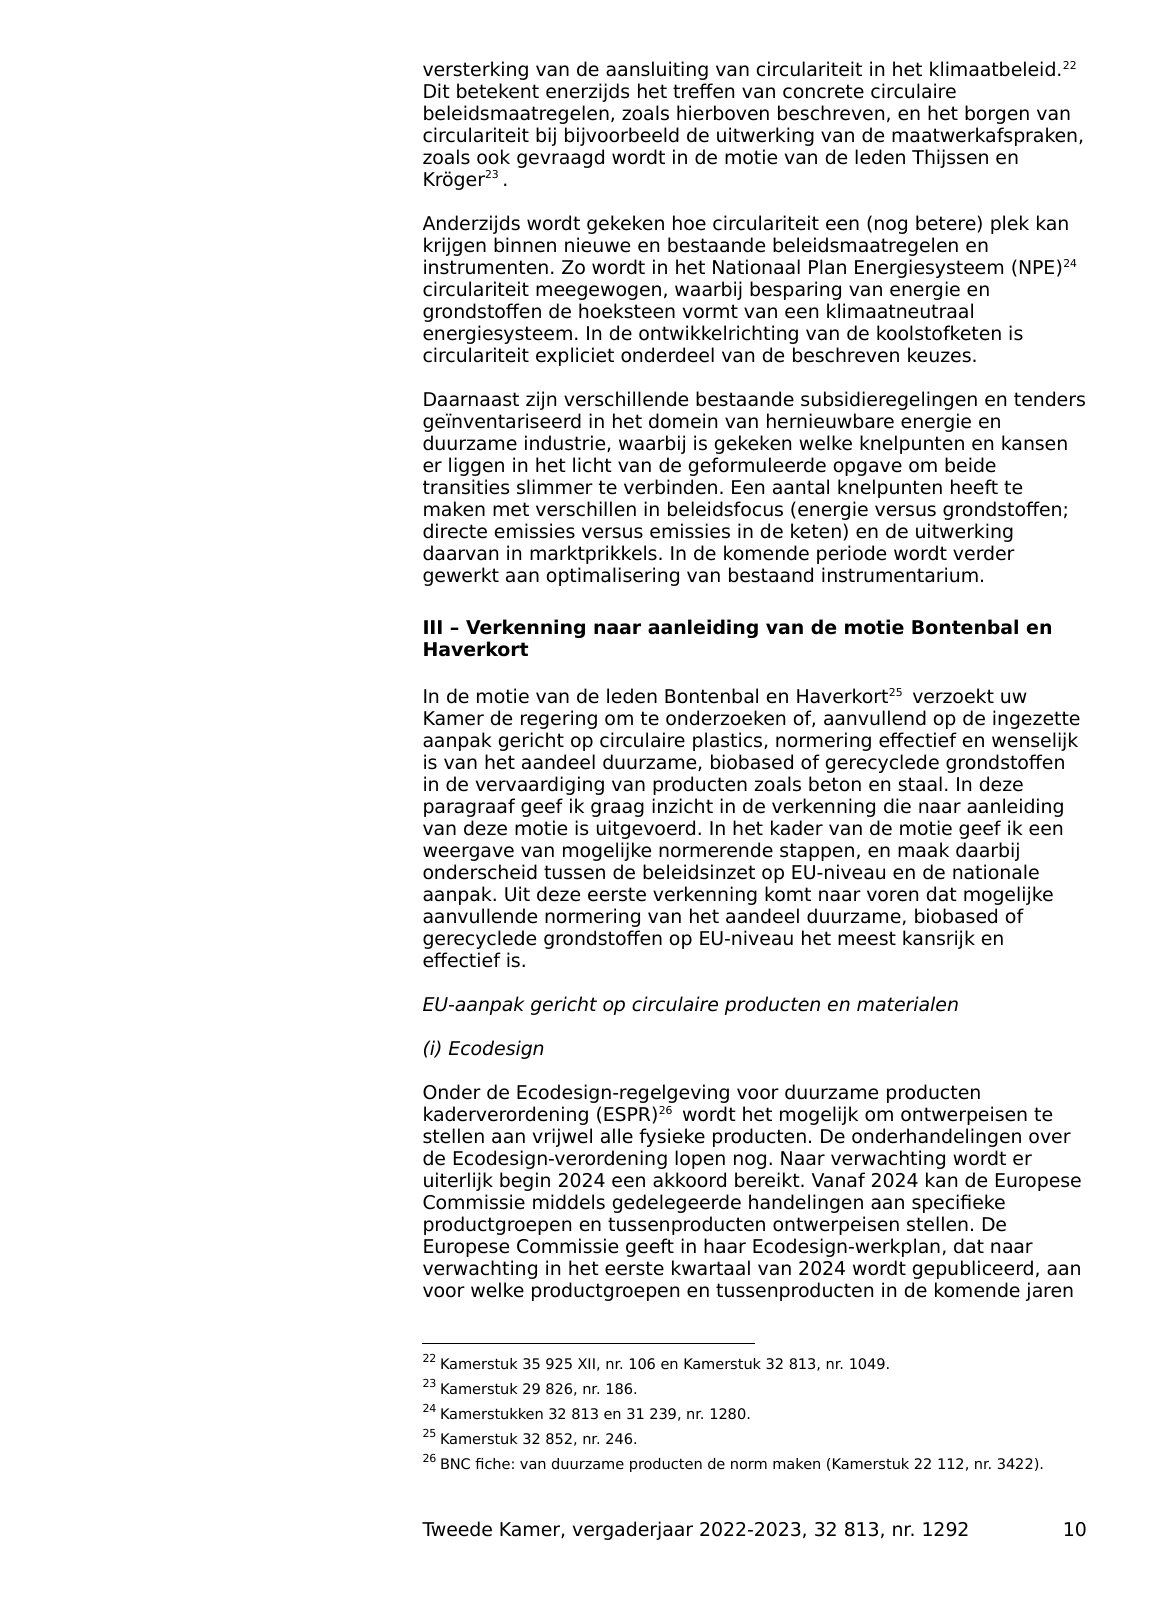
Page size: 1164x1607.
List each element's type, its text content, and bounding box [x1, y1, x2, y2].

text Kamerstuk 35 925 XII, nr. 106 en Kamerstuk 32 813, nr. 1049. [422, 1352, 1087, 1374]
text Daarnaast zijn verschillende bestaande subsidieregelingen en tenders geïnventariseerd in het domein van hernieuwbare energie en duurzame industrie, waarbij is gekeken welke knelpunten en kansen er liggen in het licht van de geformuleerde opgave om beide transities slimmer te verbinden. Een aantal knelpunten heeft te maken met verschillen in beleidsfocus (energie versus grondstoffen; directe emissies versus emissies in de keten) en de uitwerking daarvan in marktprikkels. In de komende periode wordt verder gewerkt aan optimalisering van bestaand instrumentarium. [422, 389, 1087, 587]
text Anderzijds wordt gekeken hoe circulariteit een (nog betere) plek kan krijgen binnen nieuwe en bestaande beleidsmaatregelen en instrumenten. Zo wordt in het Nationaal Plan Energiesysteem (NPE) circulariteit meegewogen, waarbij besparing van energie en grondstoffen de hoeksteen vormt van een klimaatneutraal energiesysteem. In de ontwikkelrichting van de koolstofketen is circulariteit expliciet onderdeel van de beschreven keuzes. [422, 213, 1087, 367]
text BNC fiche: van duurzame producten de norm maken (Kamerstuk 22 112, nr. 3422). [422, 1452, 1087, 1474]
subtitle (i) Ecodesign [422, 1038, 1087, 1060]
subtitle III – Verkenning naar aanleiding van de motie Bontenbal en Haverkort [422, 617, 1087, 661]
text In de motie van de leden Bontenbal en Haverkort verzoekt uw Kamer de regering om te onderzoeken of, aanvullend op de ingezette aanpak gericht op circulaire plastics, normering effectief en wenselijk is van het aandeel duurzame, biobased of gerecyclede grondstoffen in de vervaardiging van producten zoals beton en staal. In deze paragraaf geef ik graag inzicht in de verkenning die naar aanleiding van deze motie is uitgevoerd. In het kader van de motie geef ik een weergave van mogelijke normerende stappen, en maak daarbij onderscheid tussen de beleidsinzet op EU-niveau en de nationale aanpak. Uit deze eerste verkenning komt naar voren dat mogelijke aanvullende normering van het aandeel duurzame, biobased of gerecyclede grondstoffen op EU-niveau het meest kansrijk en effectief is. [422, 686, 1087, 972]
text Kamerstukken 32 813 en 31 239, nr. 1280. [422, 1402, 1087, 1424]
text Kamerstuk 29 826, nr. 186. [422, 1377, 1087, 1399]
text Onder de Ecodesign-regelgeving voor duurzame producten kaderverordening (ESPR) wordt het mogelijk om ontwerpeisen te stellen aan vrijwel alle fysieke producten. De onderhandelingen over de Ecodesign-verordening lopen nog. Naar verwachting wordt er uiterlijk begin 2024 een akkoord bereikt. Vanaf 2024 kan de Europese Commissie middels gedelegeerde handelingen aan specifieke productgroepen en tussenproducten ontwerpeisen stellen. De Europese Commissie geeft in haar Ecodesign-werkplan, dat naar verwachting in het eerste kwartaal van 2024 wordt gepubliceerd, aan voor welke productgroepen en tussenproducten in de komende jaren [422, 1082, 1087, 1302]
text versterking van de aansluiting van circulariteit in het klimaatbeleid. Dit betekent enerzijds het treffen van concrete circulaire beleidsmaatregelen, zoals hierboven beschreven, en het borgen van circulariteit bij bijvoorbeeld de uitwerking van de maatwerkafspraken, zoals ook gevraagd wordt in de motie van de leden Thijssen en Kröger. [422, 59, 1087, 191]
subtitle EU-aanpak gericht op circulaire producten en materialen [422, 994, 1087, 1016]
text Kamerstuk 32 852, nr. 246. [422, 1427, 1087, 1449]
